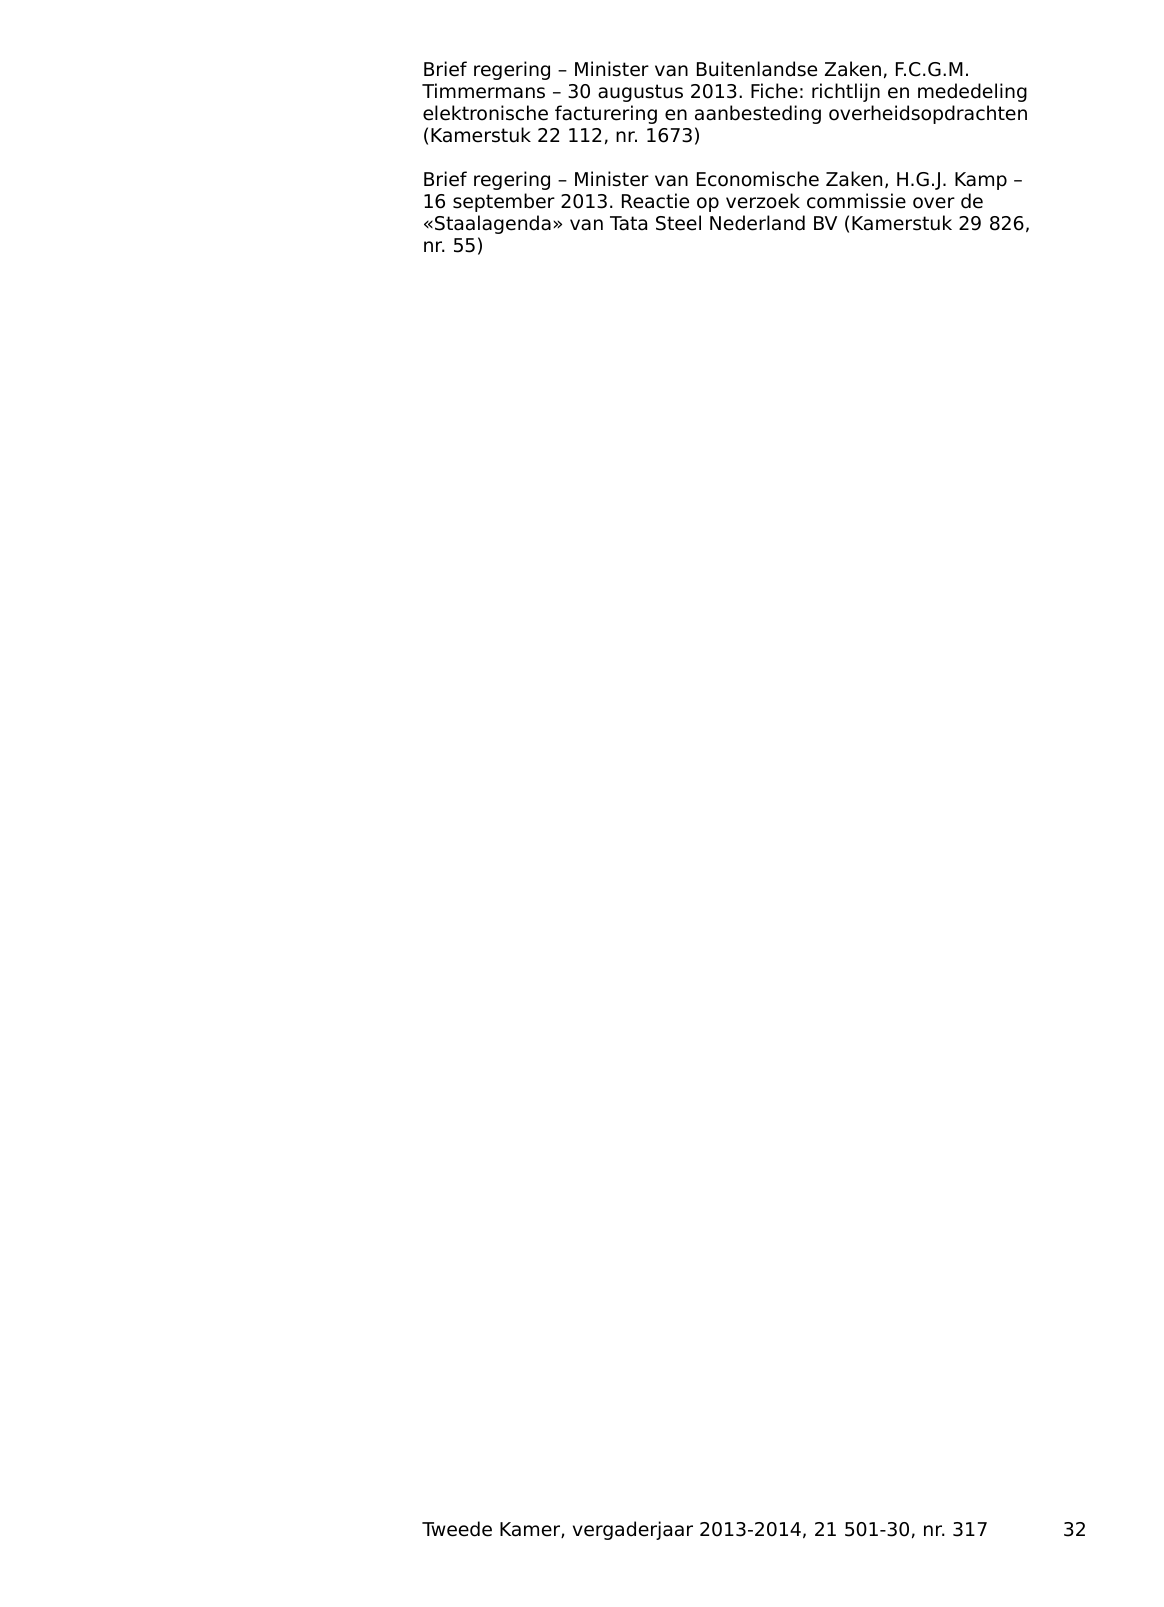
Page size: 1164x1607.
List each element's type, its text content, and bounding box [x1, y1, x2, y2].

text Brief regering – Minister van Economische Zaken, H.G.J. Kamp – 16 september 2013. Reactie op verzoek commissie over de «Staalagenda» van Tata Steel Nederland BV (Kamerstuk 29 826, nr. 55) [422, 169, 1087, 257]
text Brief regering – Minister van Buitenlandse Zaken, F.C.G.M. Timmermans – 30 augustus 2013. Fiche: richtlijn en mededeling elektronische facturering en aanbesteding overheidsopdrachten (Kamerstuk 22 112, nr. 1673) [422, 59, 1087, 147]
